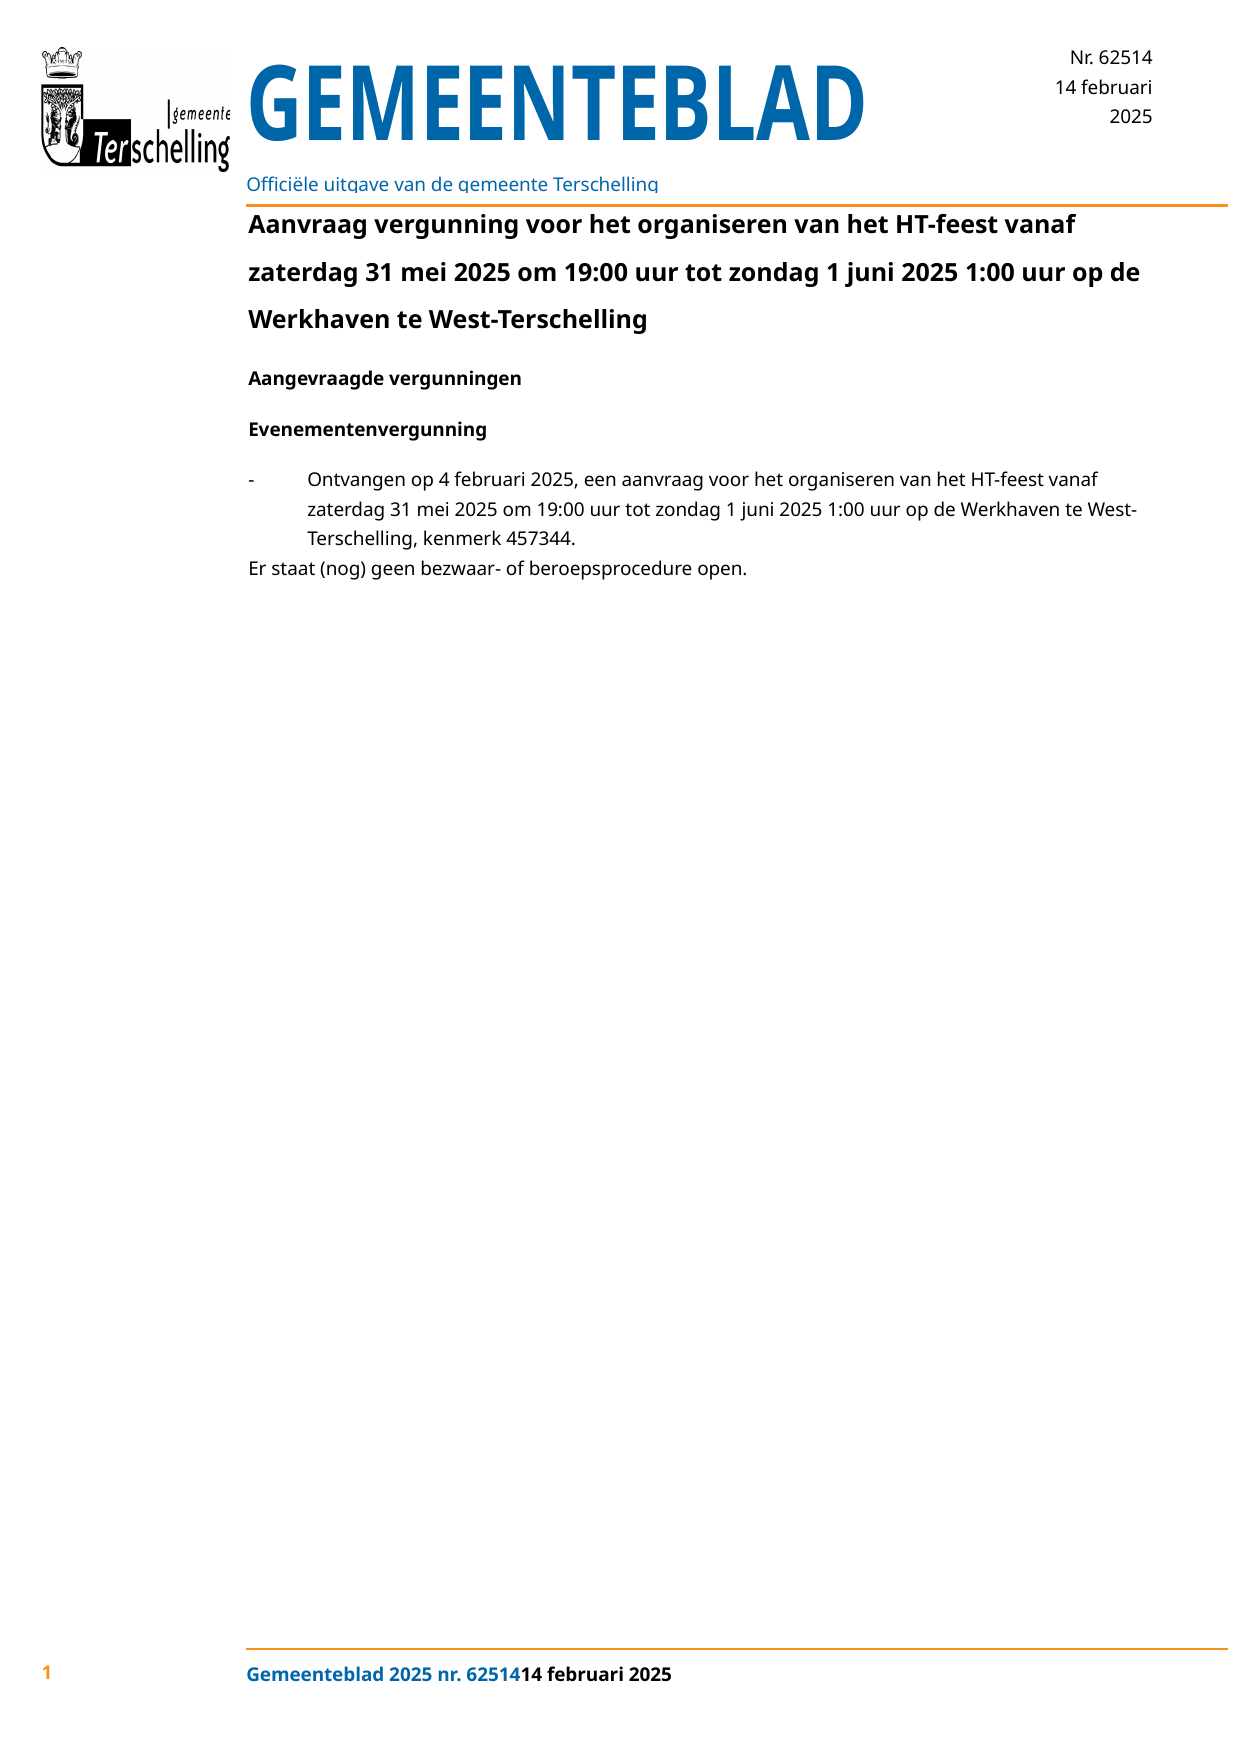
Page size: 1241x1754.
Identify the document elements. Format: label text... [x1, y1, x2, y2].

text Er staat (nog) geen bezwaar- of beroepsprocedure open. [248, 555, 1152, 581]
text Aanvraag vergunning voor het organiseren van het HT-feest vanaf zaterdag 31 mei 2025 om 19:00 uur tot zondag 1 juni 2025 1:00 uur op de Werkhaven te West-Terschelling [248, 207, 1152, 336]
text Evenementenvergunning [248, 416, 1152, 442]
text Aangevraagde vergunningen [248, 366, 1152, 391]
list Ontvangen op 4 februari 2025, een aanvraag voor het organiseren van het HT-feest vanaf zaterdag 31 mei 2025 om 19:00 uur tot zondag 1 juni 2025 1:00 uur op de Werkhaven te West-Terschelling, kenmerk 457344. [248, 466, 1152, 551]
picture [41, 47, 231, 172]
